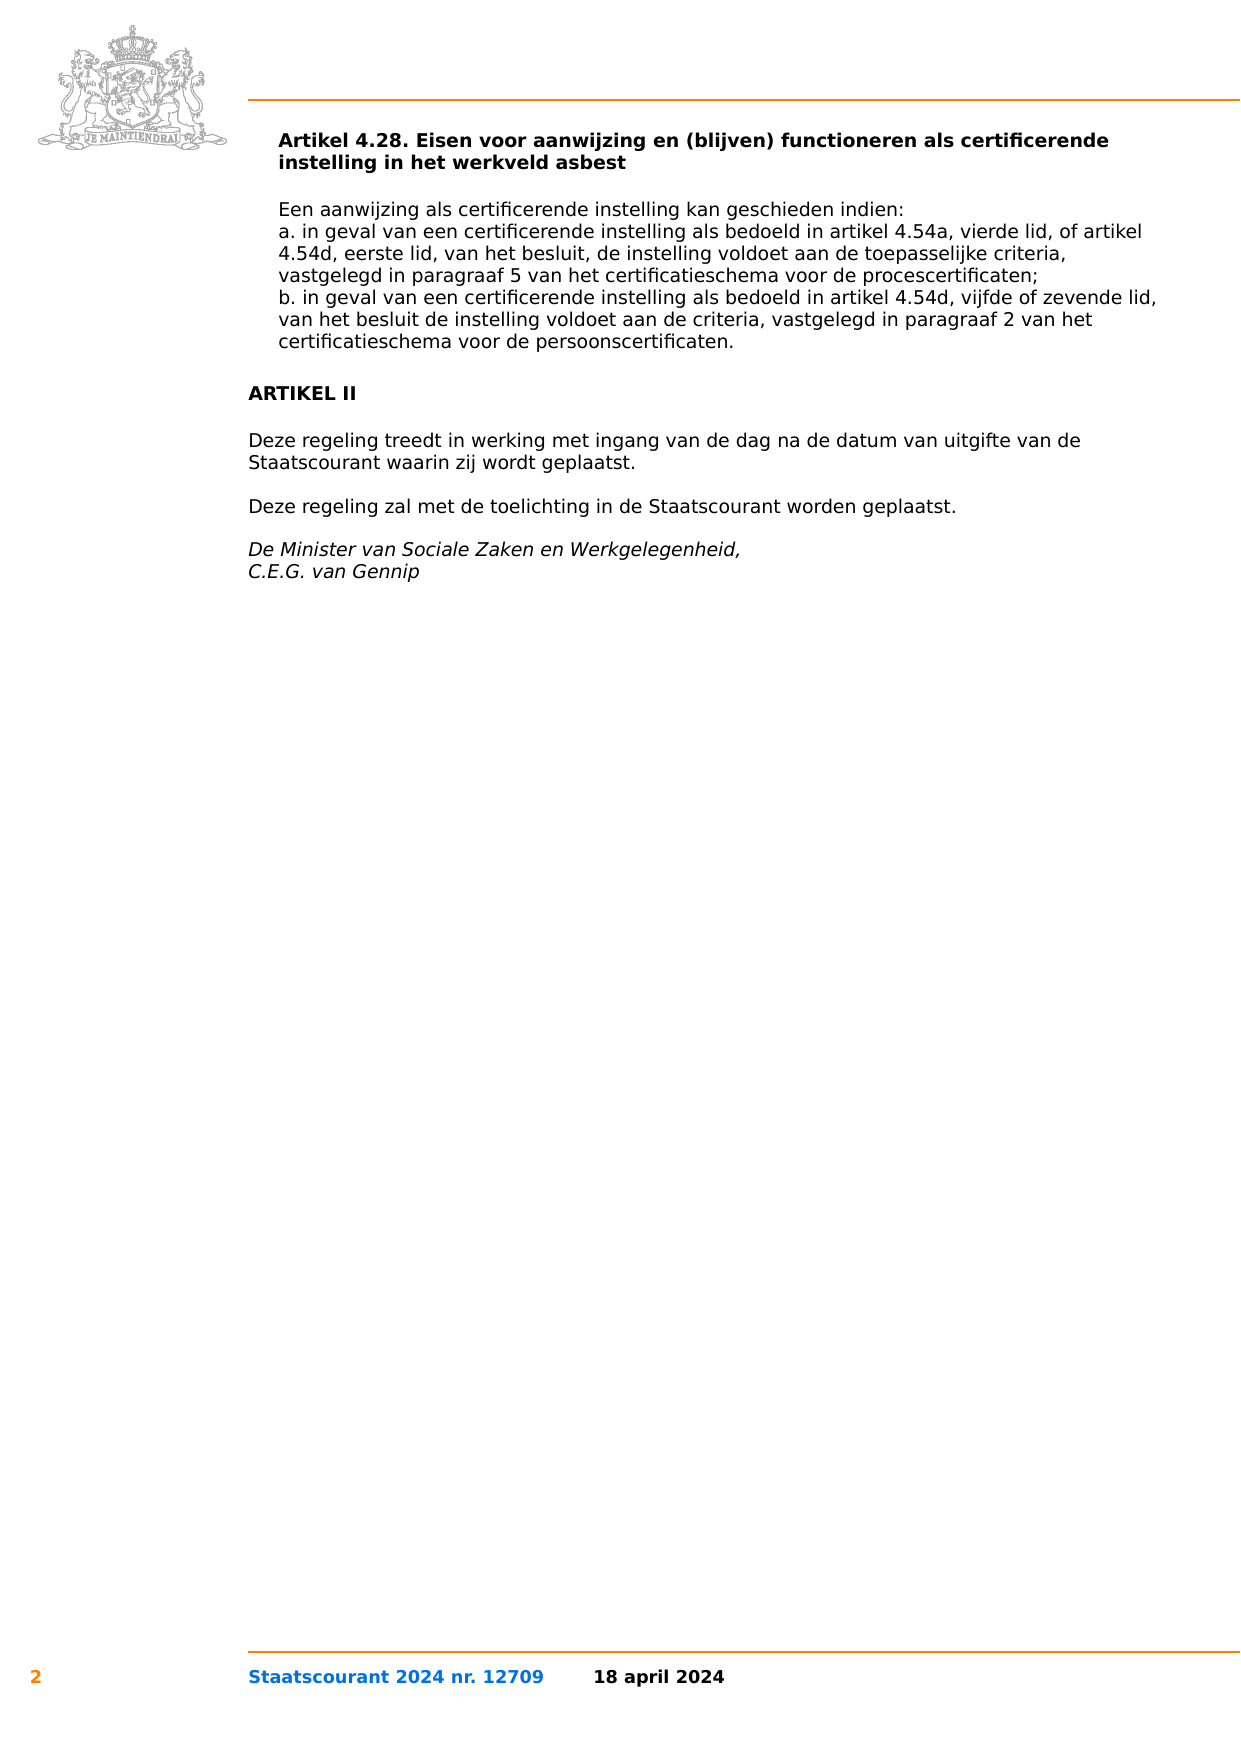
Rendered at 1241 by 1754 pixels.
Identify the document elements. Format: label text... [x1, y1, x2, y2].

text Deze regeling zal met de toelichting in de Staatscourant worden geplaatst. [248, 496, 1163, 517]
text a. in geval van een certificerende instelling als bedoeld in artikel 4.54a, vierde lid, of artikel 4.54d, eerste lid, van het besluit, de instelling voldoet aan de toepasselijke criteria, vastgelegd in paragraaf 5 van het certificatieschema voor de procescertificaten; [278, 221, 1163, 287]
text De Minister van Sociale Zaken en Werkgelegenheid, C.E.G. van Gennip [248, 539, 1163, 583]
subtitle Artikel 4.28. Eisen voor aanwijzing en (blijven) functioneren als certificerende instelling in het werkveld asbest [278, 130, 1163, 174]
picture [38, 25, 227, 150]
text Een aanwijzing als certificerende instelling kan geschieden indien: [278, 199, 1163, 221]
text b. in geval van een certificerende instelling als bedoeld in artikel 4.54d, vijfde of zevende lid, van het besluit de instelling voldoet aan de criteria, vastgelegd in paragraaf 2 van het certificatieschema voor de persoonscertificaten. [278, 287, 1163, 353]
text Deze regeling treedt in werking met ingang van de dag na de datum van uitgifte van de Staatscourant waarin zij wordt geplaatst. [248, 430, 1163, 474]
subtitle ARTIKEL II [248, 383, 1163, 405]
